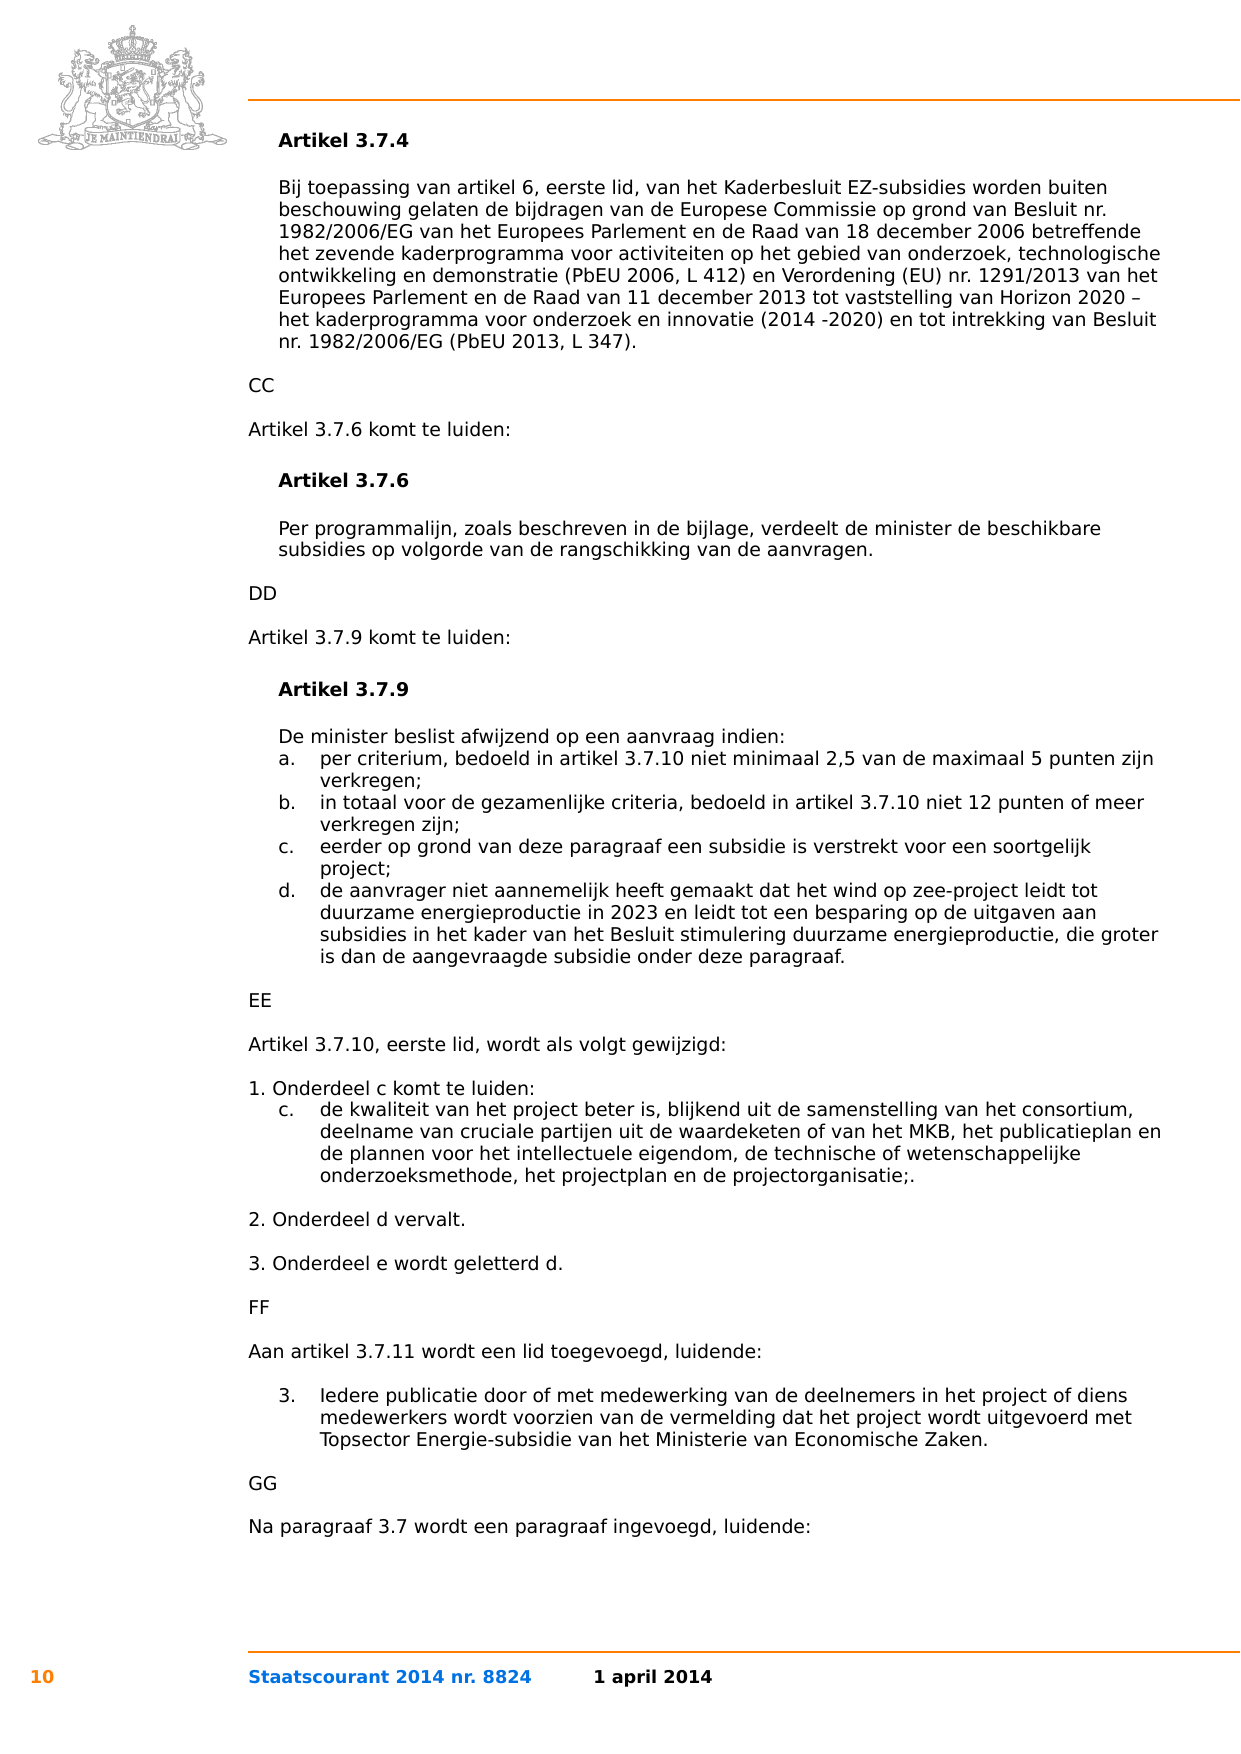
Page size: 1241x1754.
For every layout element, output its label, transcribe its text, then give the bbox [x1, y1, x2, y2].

text GG [248, 1472, 1163, 1494]
subtitle Artikel 3.7.6 [278, 470, 1163, 492]
text 2. Onderdeel d vervalt. [248, 1209, 1163, 1231]
text 1. Onderdeel c komt te luiden: [248, 1077, 1163, 1099]
subtitle Artikel 3.7.4 [278, 130, 1163, 152]
text Bij toepassing van artikel 6, eerste lid, van het Kaderbesluit EZ-subsidies worden buiten beschouwing gelaten de bijdragen van de Europese Commissie op grond van Besluit nr. 1982/2006/EG van het Europees Parlement en de Raad van 18 december 2006 betreffende het zevende kaderprogramma voor activiteiten op het gebied van onderzoek, technologische ontwikkeling en demonstratie (PbEU 2006, L 412) en Verordening (EU) nr. 1291/2013 van het Europees Parlement en de Raad van 11 december 2013 tot vaststelling van Horizon 2020 – het kaderprogramma voor onderzoek en innovatie (2014 -2020) en tot intrekking van Besluit nr. 1982/2006/EG (PbEU 2013, L 347). [278, 177, 1163, 353]
text CC [248, 374, 1163, 397]
text d. de aanvrager niet aannemelijk heeft gemaakt dat het wind op zee-project leidt tot duurzame energieproductie in 2023 en leidt tot een besparing op de uitgaven aan subsidies in het kader van het Besluit stimulering duurzame energieproductie, die groter is dan de aangevraagde subsidie onder deze paragraaf. [278, 880, 1163, 968]
text 3. Iedere publicatie door of met medewerking van de deelnemers in het project of diens medewerkers wordt voorzien van de vermelding dat het project wordt uitgevoerd met Topsector Energie-subsidie van het Ministerie van Economische Zaken. [278, 1384, 1163, 1451]
text EE [248, 990, 1163, 1012]
picture [38, 25, 227, 150]
text Per programmalijn, zoals beschreven in de bijlage, verdeelt de minister de beschikbare subsidies op volgorde van de rangschikking van de aanvragen. [278, 517, 1163, 561]
text Artikel 3.7.6 komt te luiden: [248, 418, 1163, 440]
text Artikel 3.7.9 komt te luiden: [248, 627, 1163, 649]
text Na paragraaf 3.7 wordt een paragraaf ingevoegd, luidende: [248, 1516, 1163, 1538]
text c. de kwaliteit van het project beter is, blijkend uit de samenstelling van het consortium, deelname van cruciale partijen uit de waardeketen of van het MKB, het publicatieplan en de plannen voor het intellectuele eigendom, de technische of wetenschappelijke onderzoeksmethode, het projectplan en de projectorganisatie;. [278, 1099, 1163, 1187]
text 3. Onderdeel e wordt geletterd d. [248, 1253, 1163, 1275]
subtitle Artikel 3.7.9 [278, 679, 1163, 701]
text c. eerder op grond van deze paragraaf een subsidie is verstrekt voor een soortgelijk project; [278, 836, 1163, 880]
text De minister beslist afwijzend op een aanvraag indien: [278, 726, 1163, 748]
text Aan artikel 3.7.11 wordt een lid toegevoegd, luidende: [248, 1341, 1163, 1363]
text Artikel 3.7.10, eerste lid, wordt als volgt gewijzigd: [248, 1033, 1163, 1056]
text b. in totaal voor de gezamenlijke criteria, bedoeld in artikel 3.7.10 niet 12 punten of meer verkregen zijn; [278, 792, 1163, 836]
text FF [248, 1297, 1163, 1319]
text a. per criterium, bedoeld in artikel 3.7.10 niet minimaal 2,5 van de maximaal 5 punten zijn verkregen; [278, 748, 1163, 792]
text DD [248, 583, 1163, 605]
